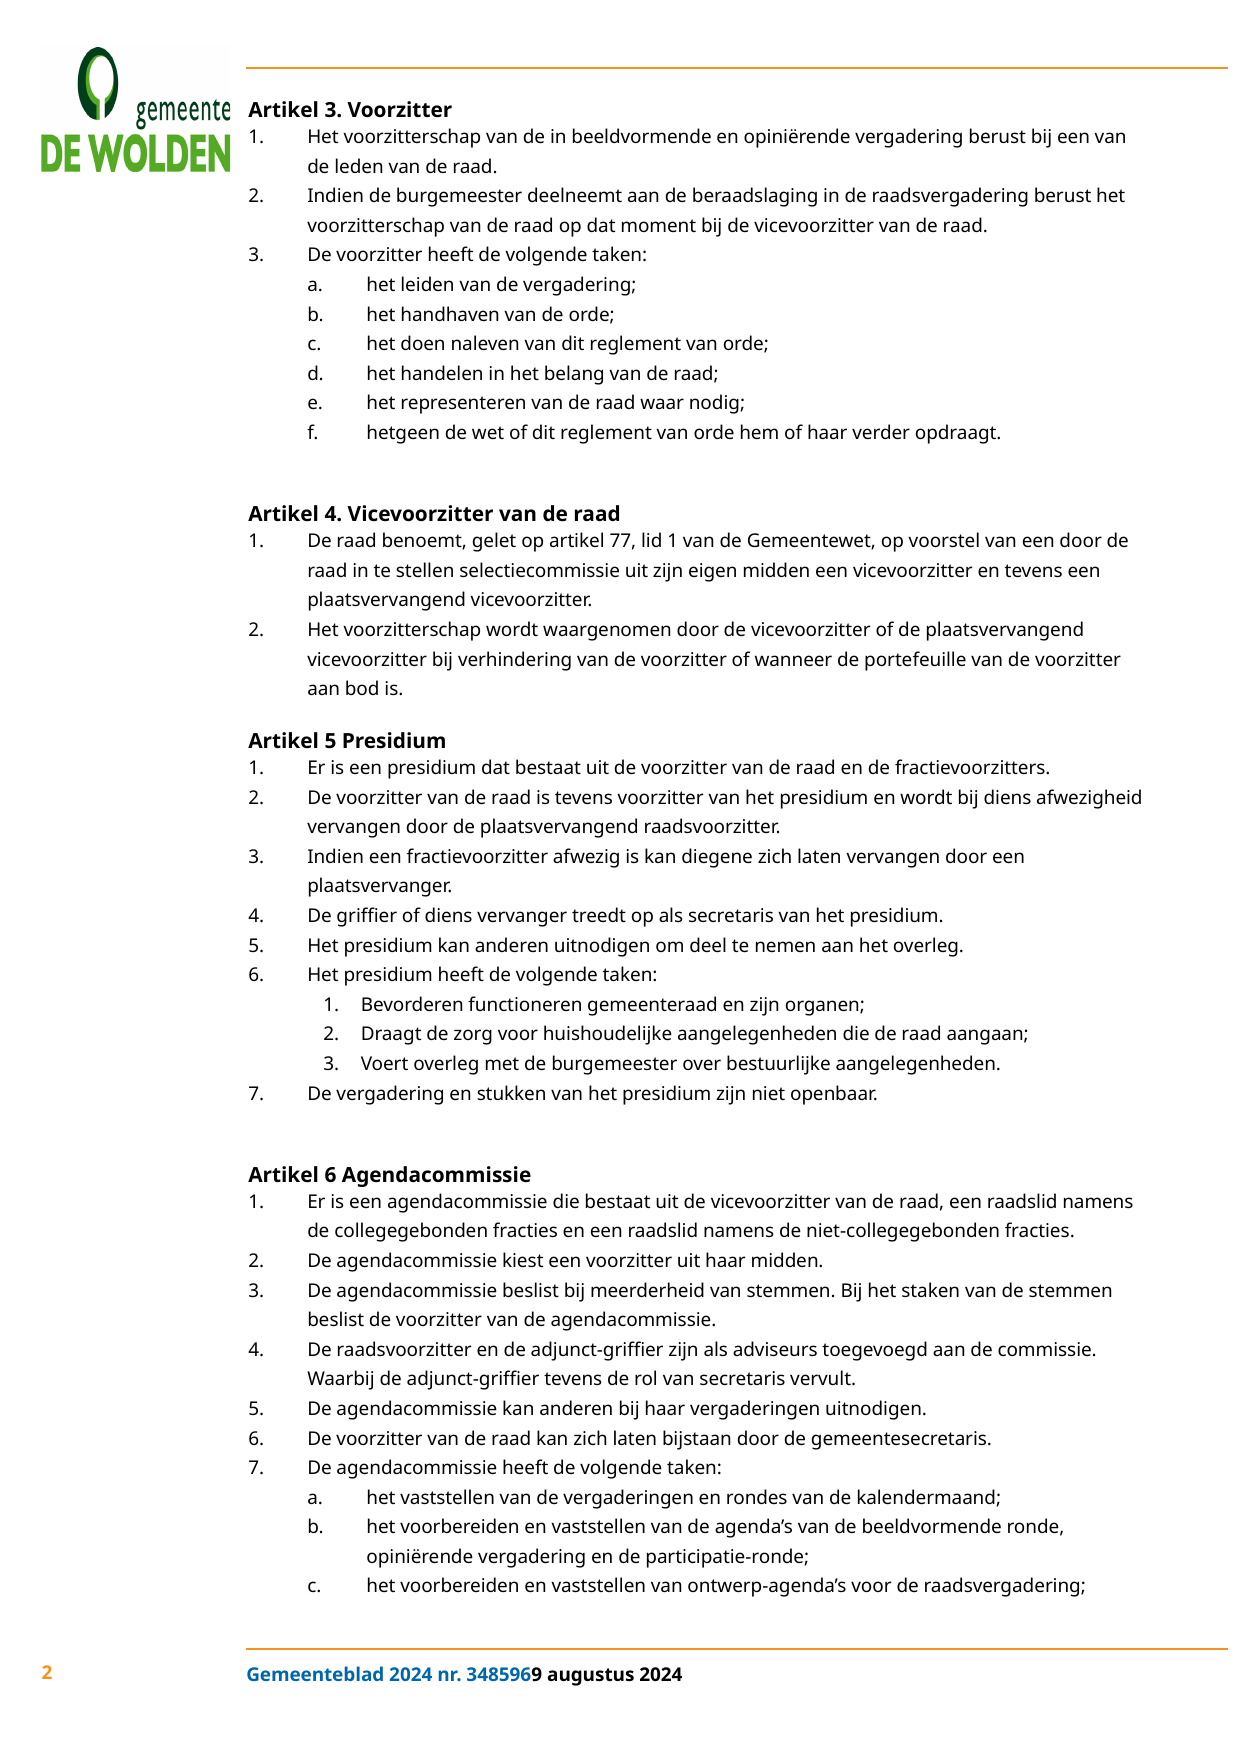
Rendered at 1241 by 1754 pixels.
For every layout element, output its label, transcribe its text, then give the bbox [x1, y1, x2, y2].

list het representeren van de raad waar nodig; [307, 389, 1152, 415]
list De vergadering en stukken van het presidium zijn niet openbaar. [248, 1080, 1152, 1105]
list Het voorzitterschap van de in beeldvormende en opiniërende vergadering berust bij een van de leden van de raad. [248, 123, 1152, 178]
list Voert overleg met de burgemeester over bestuurlijke aangelegenheden. [323, 1050, 1152, 1076]
list De voorzitter van de raad is tevens voorzitter van het presidium en wordt bij diens afwezigheid vervangen door de plaatsvervangend raadsvoorzitter. [248, 784, 1152, 839]
picture [41, 47, 231, 172]
list De agendacommissie kan anderen bij haar vergaderingen uitnodigen. [248, 1395, 1152, 1421]
list Het voorzitterschap wordt waargenomen door de vicevoorzitter of de plaatsvervangend vicevoorzitter bij verhindering van de voorzitter of wanneer de portefeuille van de voorzitter aan bod is. [248, 616, 1152, 701]
list het vaststellen van de vergaderingen en rondes van de kalendermaand; [307, 1484, 1152, 1510]
list het handhaven van de orde; [307, 301, 1152, 326]
text Artikel 5 Presidium [248, 726, 1152, 754]
list het leiden van de vergadering; [307, 271, 1152, 297]
list het handelen in het belang van de raad; [307, 360, 1152, 386]
list Draagt de zorg voor huishoudelijke aangelegenheden die de raad aangaan; [323, 1021, 1152, 1046]
list het voorbereiden en vaststellen van de agenda’s van de beeldvormende ronde, opiniërende vergadering en de participatie-ronde; [307, 1513, 1152, 1569]
list De agendacommissie kiest een voorzitter uit haar midden. [248, 1247, 1152, 1273]
list De voorzitter van de raad kan zich laten bijstaan door de gemeentesecretaris. [248, 1425, 1152, 1451]
list De raadsvoorzitter en de adjunct-griffier zijn als adviseurs toegevoegd aan de commissie. Waarbij de adjunct-griffier tevens de rol van secretaris vervult. [248, 1336, 1152, 1391]
list Er is een presidium dat bestaat uit de voorzitter van de raad en de fractievoorzitters. [248, 754, 1152, 780]
text Artikel 4. Vicevoorzitter van de raad [248, 499, 1152, 527]
list Indien een fractievoorzitter afwezig is kan diegene zich laten vervangen door een plaatsvervanger. [248, 843, 1152, 898]
list Bevorderen functioneren gemeenteraad en zijn organen; [323, 991, 1152, 1017]
list De voorzitter heeft de volgende taken: [248, 242, 1152, 267]
list hetgeen de wet of dit reglement van orde hem of haar verder opdraagt. [307, 419, 1152, 445]
list het doen naleven van dit reglement van orde; [307, 330, 1152, 356]
list De agendacommissie heeft de volgende taken: [248, 1454, 1152, 1480]
list Er is een agendacommissie die bestaat uit de vicevoorzitter van de raad, een raadslid namens de collegegebonden fracties en een raadslid namens de niet-collegegebonden fracties. [248, 1188, 1152, 1243]
list Het presidium kan anderen uitnodigen om deel te nemen aan het overleg. [248, 932, 1152, 957]
list De agendacommissie beslist bij meerderheid van stemmen. Bij het staken van de stemmen beslist de voorzitter van de agendacommissie. [248, 1277, 1152, 1332]
text Artikel 3. Voorzitter [248, 95, 1152, 123]
list De raad benoemt, gelet op artikel 77, lid 1 van de Gemeentewet, op voorstel van een door de raad in te stellen selectiecommissie uit zijn eigen midden een vicevoorzitter en tevens een plaatsvervangend vicevoorzitter. [248, 527, 1152, 612]
list Het presidium heeft de volgende taken: [248, 961, 1152, 987]
list Indien de burgemeester deelneemt aan de beraadslaging in de raadsvergadering berust het voorzitterschap van de raad op dat moment bij de vicevoorzitter van de raad. [248, 182, 1152, 238]
text Artikel 6 Agendacommissie [248, 1160, 1152, 1188]
list het voorbereiden en vaststellen van ontwerp-agenda’s voor de raadsvergadering; [307, 1573, 1152, 1598]
list De griffier of diens vervanger treedt op als secretaris van het presidium. [248, 902, 1152, 928]
